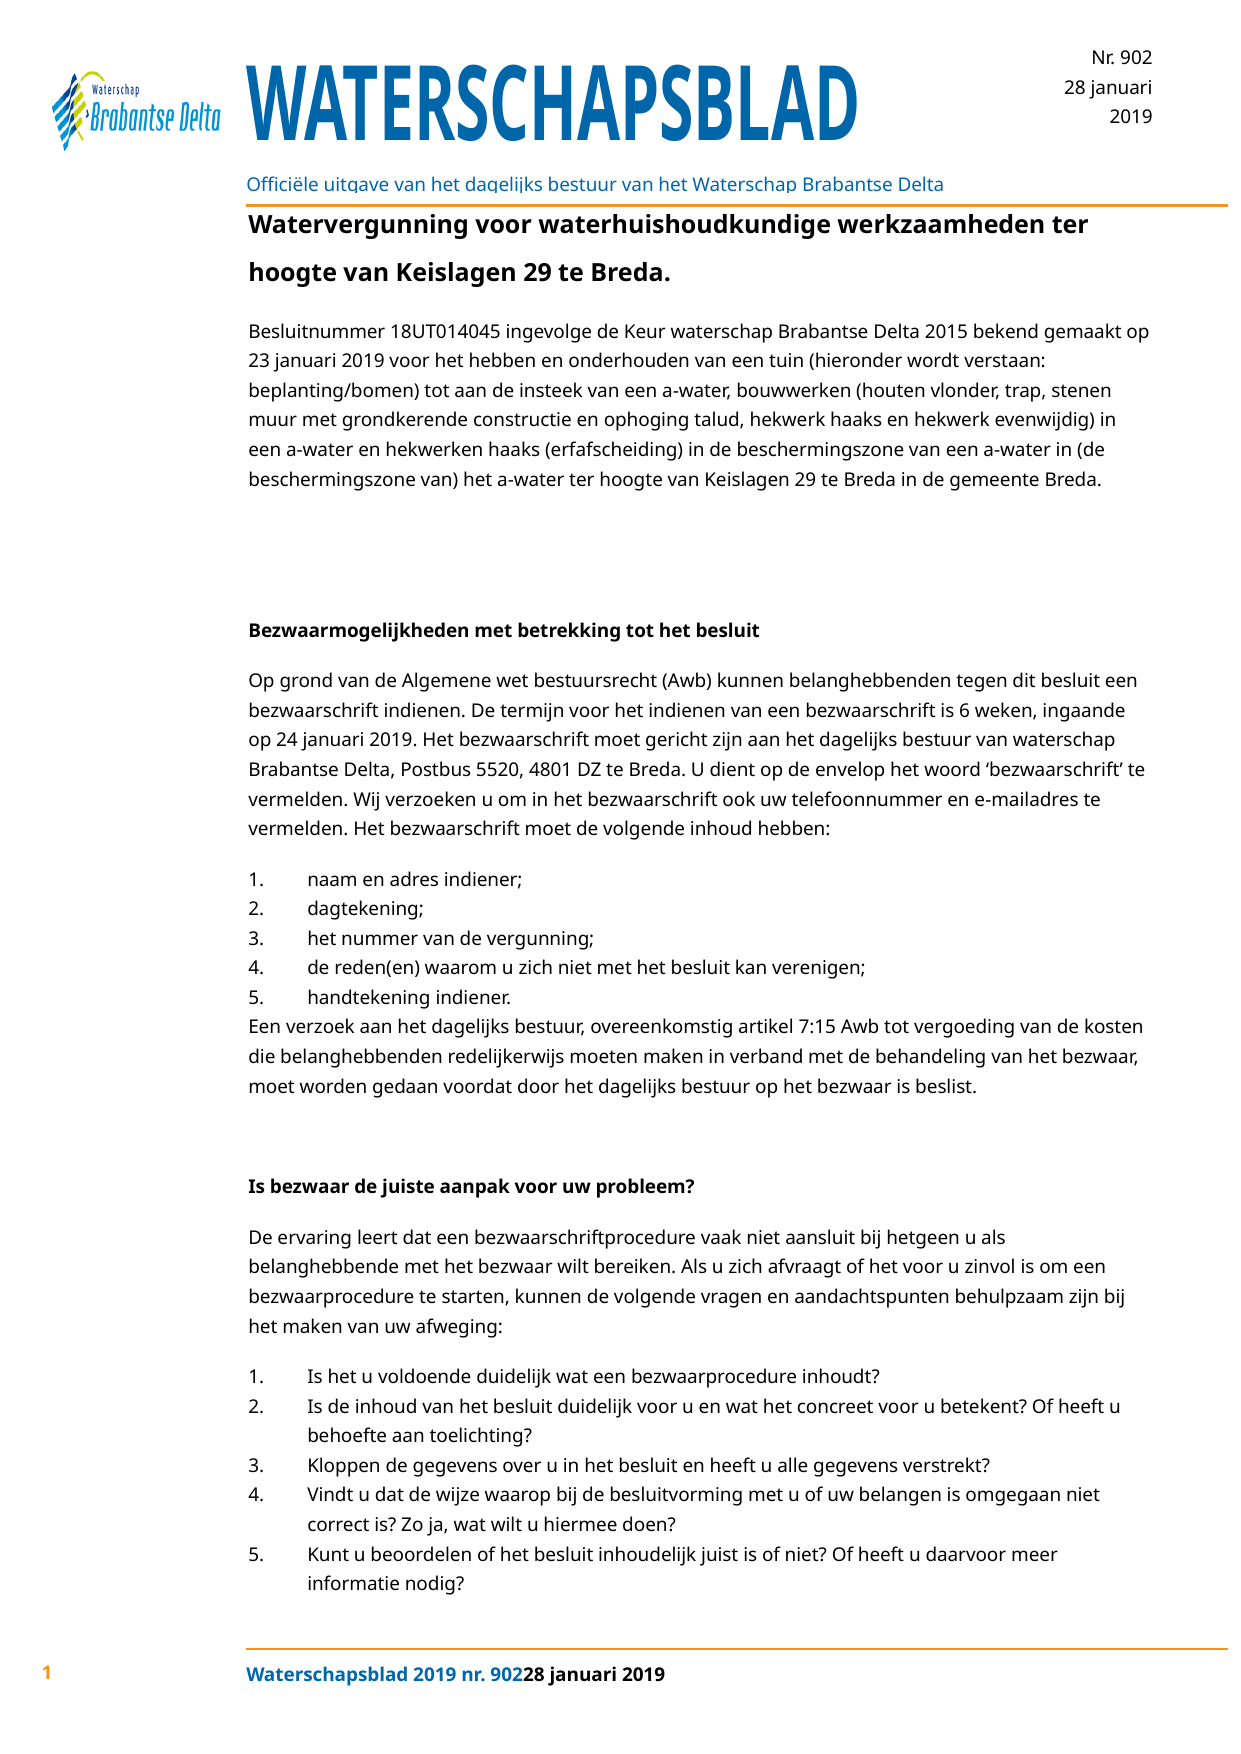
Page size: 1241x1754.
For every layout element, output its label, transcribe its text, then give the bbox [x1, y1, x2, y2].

picture [41, 47, 231, 172]
text Watervergunning voor waterhuishoudkundige werkzaamheden ter hoogte van Keislagen 29 te Breda. [248, 207, 1152, 288]
list Vindt u dat de wijze waarop bij de besluitvorming met u of uw belangen is omgegaan niet correct is? Zo ja, wat wilt u hiermee doen? [248, 1482, 1152, 1537]
text Is bezwaar de juiste aanpak voor uw probleem? [248, 1174, 1152, 1199]
list de reden(en) waarom u zich niet met het besluit kan verenigen; [248, 954, 1152, 980]
list naam en adres indiener; [248, 866, 1152, 892]
text De ervaring leert dat een bezwaarschriftprocedure vaak niet aansluit bij hetgeen u als belanghebbende met het bezwaar wilt bereiken. Als u zich afvraagt of het voor u zinvol is om een bezwaarprocedure te starten, kunnen de volgende vragen en aandachtspunten behulpzaam zijn bij het maken van uw afweging: [248, 1224, 1152, 1339]
list Kloppen de gegevens over u in het besluit en heeft u alle gegevens verstrekt? [248, 1452, 1152, 1478]
list Is het u voldoende duidelijk wat een bezwaarprocedure inhoudt? [248, 1363, 1152, 1389]
list het nummer van de vergunning; [248, 925, 1152, 951]
text Op grond van de Algemene wet bestuursrecht (Awb) kunnen belanghebbenden tegen dit besluit een bezwaarschrift indienen. De termijn voor het indienen van een bezwaarschrift is 6 weken, ingaande op 24 januari 2019. Het bezwaarschrift moet gericht zijn aan het dagelijks bestuur van waterschap Brabantse Delta, Postbus 5520, 4801 DZ te Breda. U dient op de envelop het woord ‘bezwaarschrift’ te vermelden. Wij verzoeken u om in het bezwaarschrift ook uw telefoonnummer en e‑mailadres te vermelden. Het bezwaarschrift moet de volgende inhoud hebben: [248, 667, 1152, 841]
list dagtekening; [248, 895, 1152, 921]
list handtekening indiener. [248, 984, 1152, 1010]
text Bezwaarmogelijkheden met betrekking tot het besluit [248, 617, 1152, 643]
list Kunt u beoordelen of het besluit inhoudelijk juist is of niet? Of heeft u daarvoor meer informatie nodig? [248, 1541, 1152, 1596]
list Is de inhoud van het besluit duidelijk voor u en wat het concreet voor u betekent? Of heeft u behoefte aan toelichting? [248, 1393, 1152, 1448]
text Besluitnummer 18UT014045 ingevolge de Keur waterschap Brabantse Delta 2015 bekend gemaakt op 23 januari 2019 voor het hebben en onderhouden van een tuin (hieronder wordt verstaan: beplanting/bomen) tot aan de insteek van een a-water, bouwwerken (houten vlonder, trap, stenen muur met grondkerende constructie en ophoging talud, hekwerk haaks en hekwerk evenwijdig) in een a-water en hekwerken haaks (erfafscheiding) in de beschermingszone van een a-water in (de beschermingszone van) het a-water ter hoogte van Keislagen 29 te Breda in de gemeente Breda. [248, 318, 1152, 492]
text Een verzoek aan het dagelijks bestuur, overeenkomstig artikel 7:15 Awb tot vergoeding van de kosten die belanghebbenden redelijkerwijs moeten maken in verband met de behandeling van het bezwaar, moet worden gedaan voordat door het dagelijks bestuur op het bezwaar is beslist. [248, 1014, 1152, 1099]
